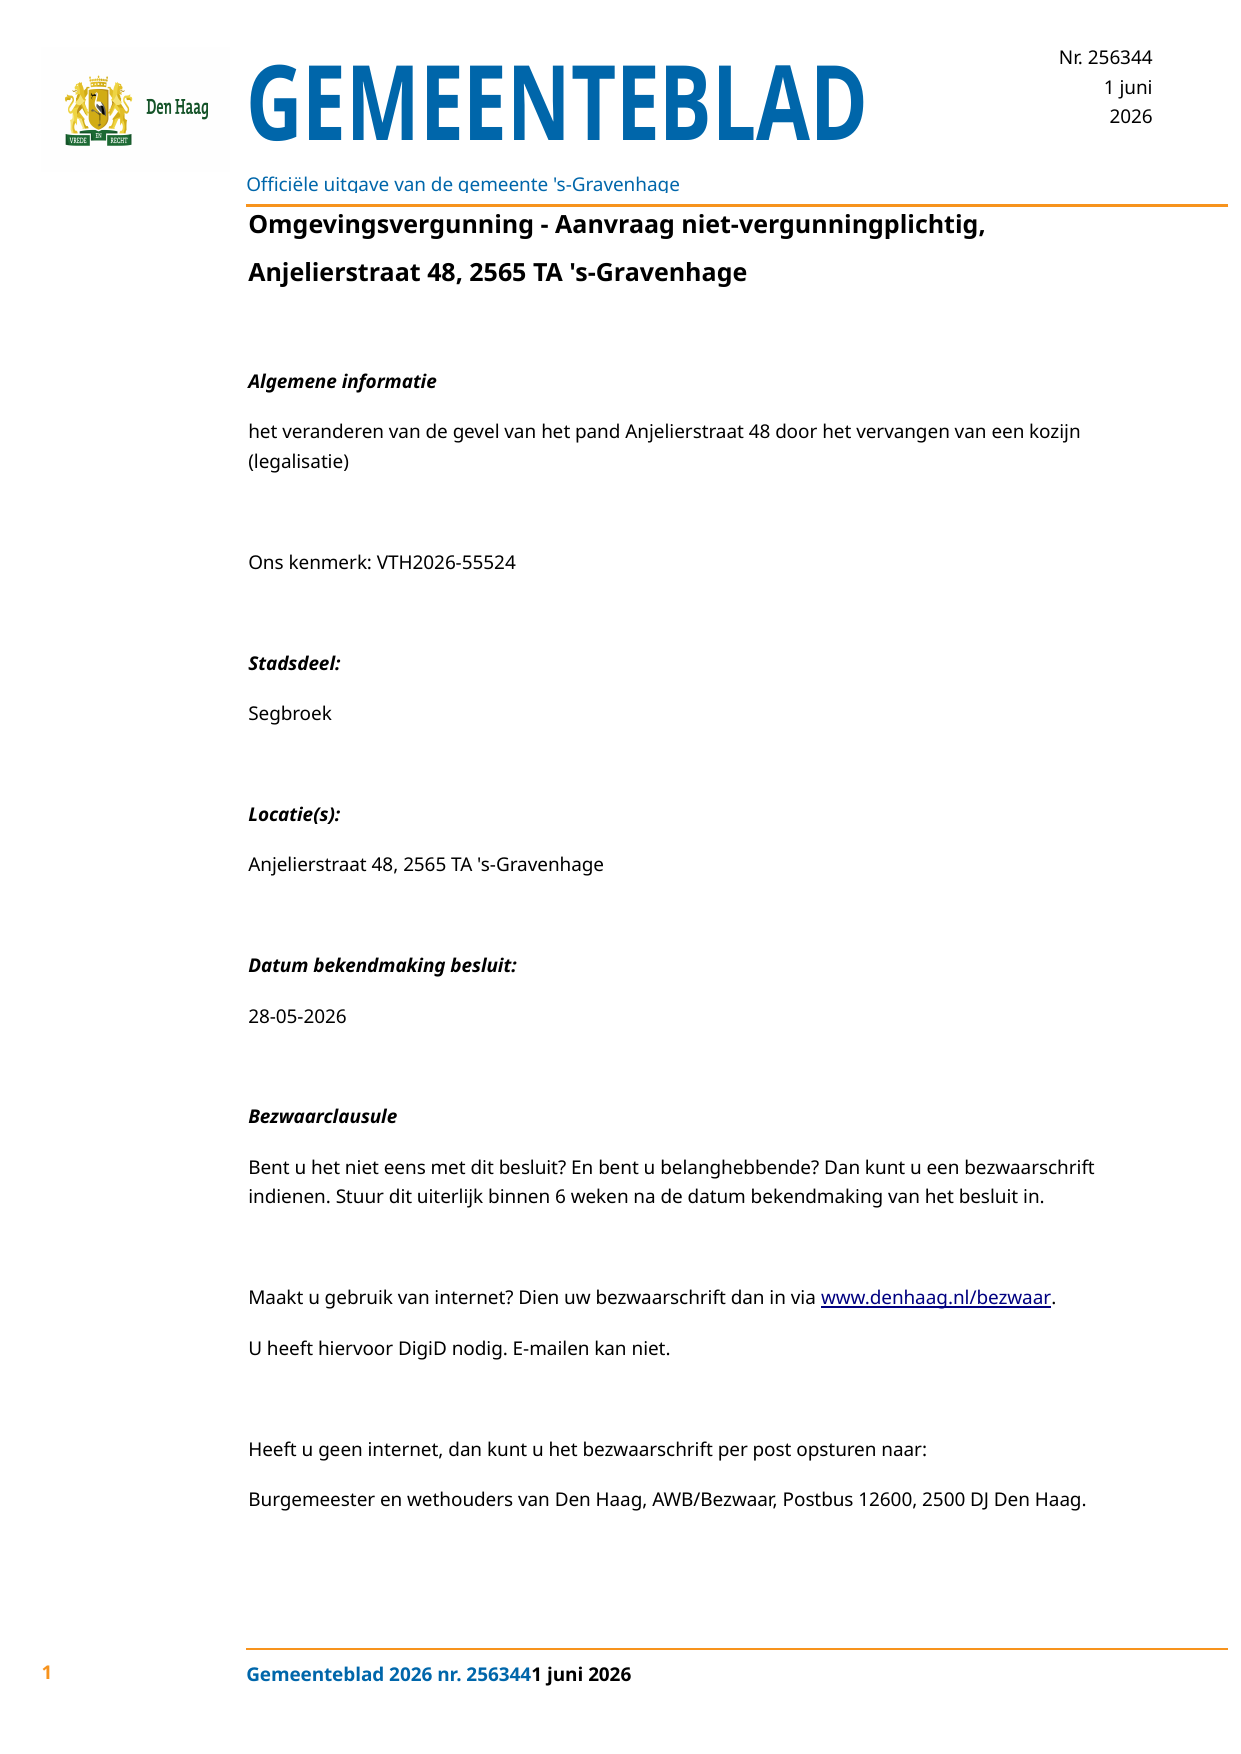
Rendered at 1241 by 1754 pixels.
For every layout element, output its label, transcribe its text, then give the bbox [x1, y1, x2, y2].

text Anjelierstraat 48, 2565 TA 's-Gravenhage [248, 852, 1152, 877]
text Ons kenmerk: VTH2026-55524 [248, 549, 1152, 575]
picture [41, 47, 231, 172]
text Stadsdeel: [248, 650, 1152, 676]
text Burgemeester en wethouders van Den Haag, AWB/Bezwaar, Postbus 12600, 2500 DJ Den Haag. [248, 1486, 1152, 1512]
text Locatie(s): [248, 801, 1152, 827]
text het veranderen van de gevel van het pand Anjelierstraat 48 door het vervangen van een kozijn (legalisatie) [248, 419, 1152, 474]
text Heeft u geen internet, dan kunt u het bezwaarschrift per post opsturen naar: [248, 1436, 1152, 1462]
text Omgevingsvergunning - Aanvraag niet-vergunningplichtig, Anjelierstraat 48, 2565 TA 's-Gravenhage [248, 207, 1152, 288]
text Bent u het niet eens met dit besluit? En bent u belanghebbende? Dan kunt u een bezwaarschrift indienen. Stuur dit uiterlijk binnen 6 weken na de datum bekendmaking van het besluit in. [248, 1154, 1152, 1209]
text 28-05-2026 [248, 1003, 1152, 1029]
text Bezwaarclausule [248, 1104, 1152, 1129]
text Datum bekendmaking besluit: [248, 952, 1152, 978]
text Algemene informatie [248, 368, 1152, 394]
text Segbroek [248, 700, 1152, 726]
text Maakt u gebruik van internet? Dien uw bezwaarschrift dan in via www.denhaag.nl/bezwaar. [248, 1284, 1152, 1310]
text U heeft hiervoor DigiD nodig. E-mailen kan niet. [248, 1335, 1152, 1361]
